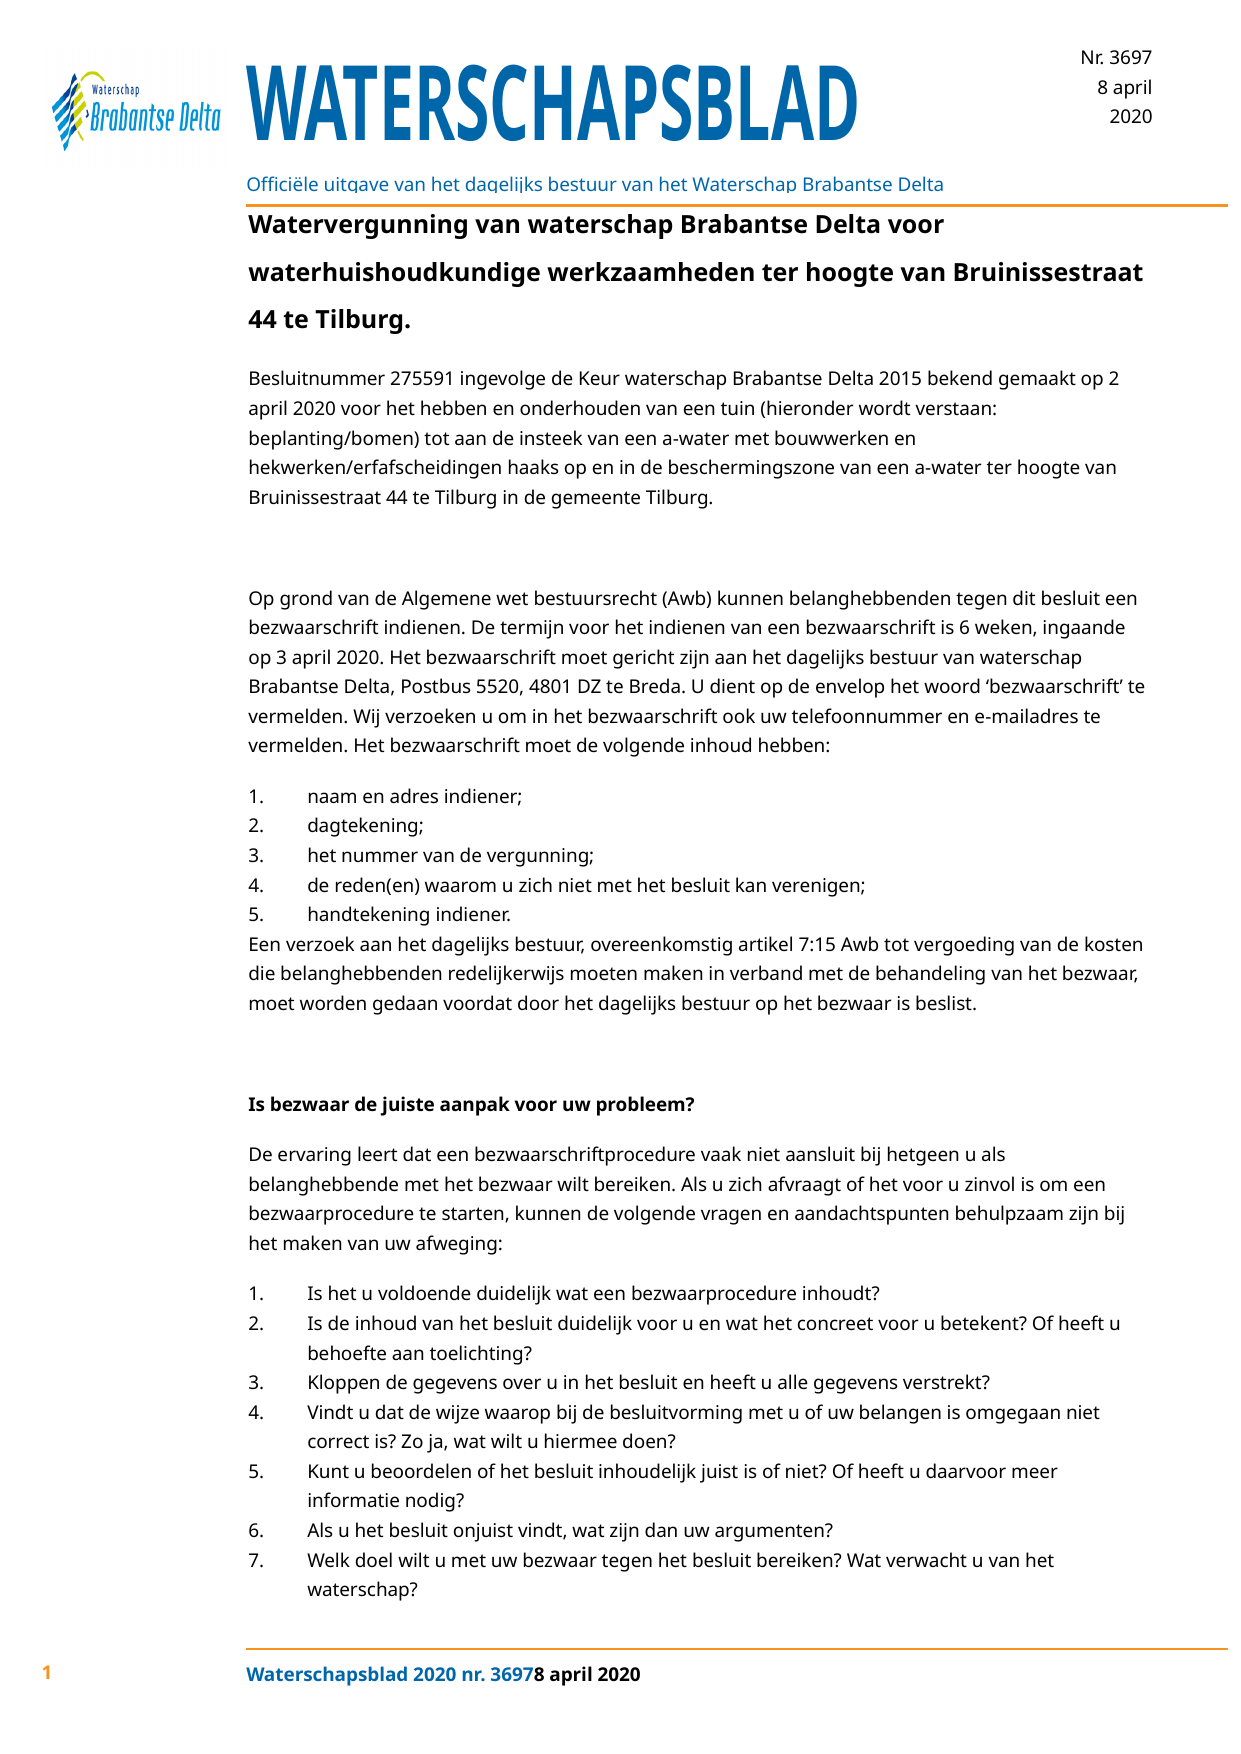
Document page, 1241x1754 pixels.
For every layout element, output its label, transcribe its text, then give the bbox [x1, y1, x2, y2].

text Is bezwaar de juiste aanpak voor uw probleem? [248, 1091, 1152, 1117]
list naam en adres indiener; [248, 783, 1152, 809]
list dagtekening; [248, 813, 1152, 838]
list Vindt u dat de wijze waarop bij de besluitvorming met u of uw belangen is omgegaan niet correct is? Zo ja, wat wilt u hiermee doen? [248, 1399, 1152, 1454]
list de reden(en) waarom u zich niet met het besluit kan verenigen; [248, 872, 1152, 897]
list handtekening indiener. [248, 901, 1152, 927]
list Kunt u beoordelen of het besluit inhoudelijk juist is of niet? Of heeft u daarvoor meer informatie nodig? [248, 1458, 1152, 1513]
list Als u het besluit onjuist vindt, wat zijn dan uw argumenten? [248, 1517, 1152, 1543]
list Is het u voldoende duidelijk wat een bezwaarprocedure inhoudt? [248, 1281, 1152, 1306]
text Besluitnummer 275591 ingevolge de Keur waterschap Brabantse Delta 2015 bekend gemaakt op 2 april 2020 voor het hebben en onderhouden van een tuin (hieronder wordt verstaan: beplanting/bomen) tot aan de insteek van een a-water met bouwwerken en hekwerken/erfafscheidingen haaks op en in de beschermingszone van een a-water ter hoogte van Bruinissestraat 44 te Tilburg in de gemeente Tilburg. [248, 366, 1152, 509]
text Watervergunning van waterschap Brabantse Delta voor waterhuishoudkundige werkzaamheden ter hoogte van Bruinissestraat 44 te Tilburg. [248, 207, 1152, 336]
text Op grond van de Algemene wet bestuursrecht (Awb) kunnen belanghebbenden tegen dit besluit een bezwaarschrift indienen. De termijn voor het indienen van een bezwaarschrift is 6 weken, ingaande op 3 april 2020. Het bezwaarschrift moet gericht zijn aan het dagelijks bestuur van waterschap Brabantse Delta, Postbus 5520, 4801 DZ te Breda. U dient op de envelop het woord ‘bezwaarschrift’ te vermelden. Wij verzoeken u om in het bezwaarschrift ook uw telefoonnummer en e‑mailadres te vermelden. Het bezwaarschrift moet de volgende inhoud hebben: [248, 585, 1152, 758]
list Welk doel wilt u met uw bezwaar tegen het besluit bereiken? Wat verwacht u van het waterschap? [248, 1547, 1152, 1602]
list Is de inhoud van het besluit duidelijk voor u en wat het concreet voor u betekent? Of heeft u behoefte aan toelichting? [248, 1310, 1152, 1365]
text De ervaring leert dat een bezwaarschriftprocedure vaak niet aansluit bij hetgeen u als belanghebbende met het bezwaar wilt bereiken. Als u zich afvraagt of het voor u zinvol is om een bezwaarprocedure te starten, kunnen de volgende vragen en aandachtspunten behulpzaam zijn bij het maken van uw afweging: [248, 1141, 1152, 1256]
picture [41, 47, 231, 172]
list Kloppen de gegevens over u in het besluit en heeft u alle gegevens verstrekt? [248, 1369, 1152, 1395]
list het nummer van de vergunning; [248, 842, 1152, 868]
text Een verzoek aan het dagelijks bestuur, overeenkomstig artikel 7:15 Awb tot vergoeding van de kosten die belanghebbenden redelijkerwijs moeten maken in verband met de behandeling van het bezwaar, moet worden gedaan voordat door het dagelijks bestuur op het bezwaar is beslist. [248, 931, 1152, 1016]
